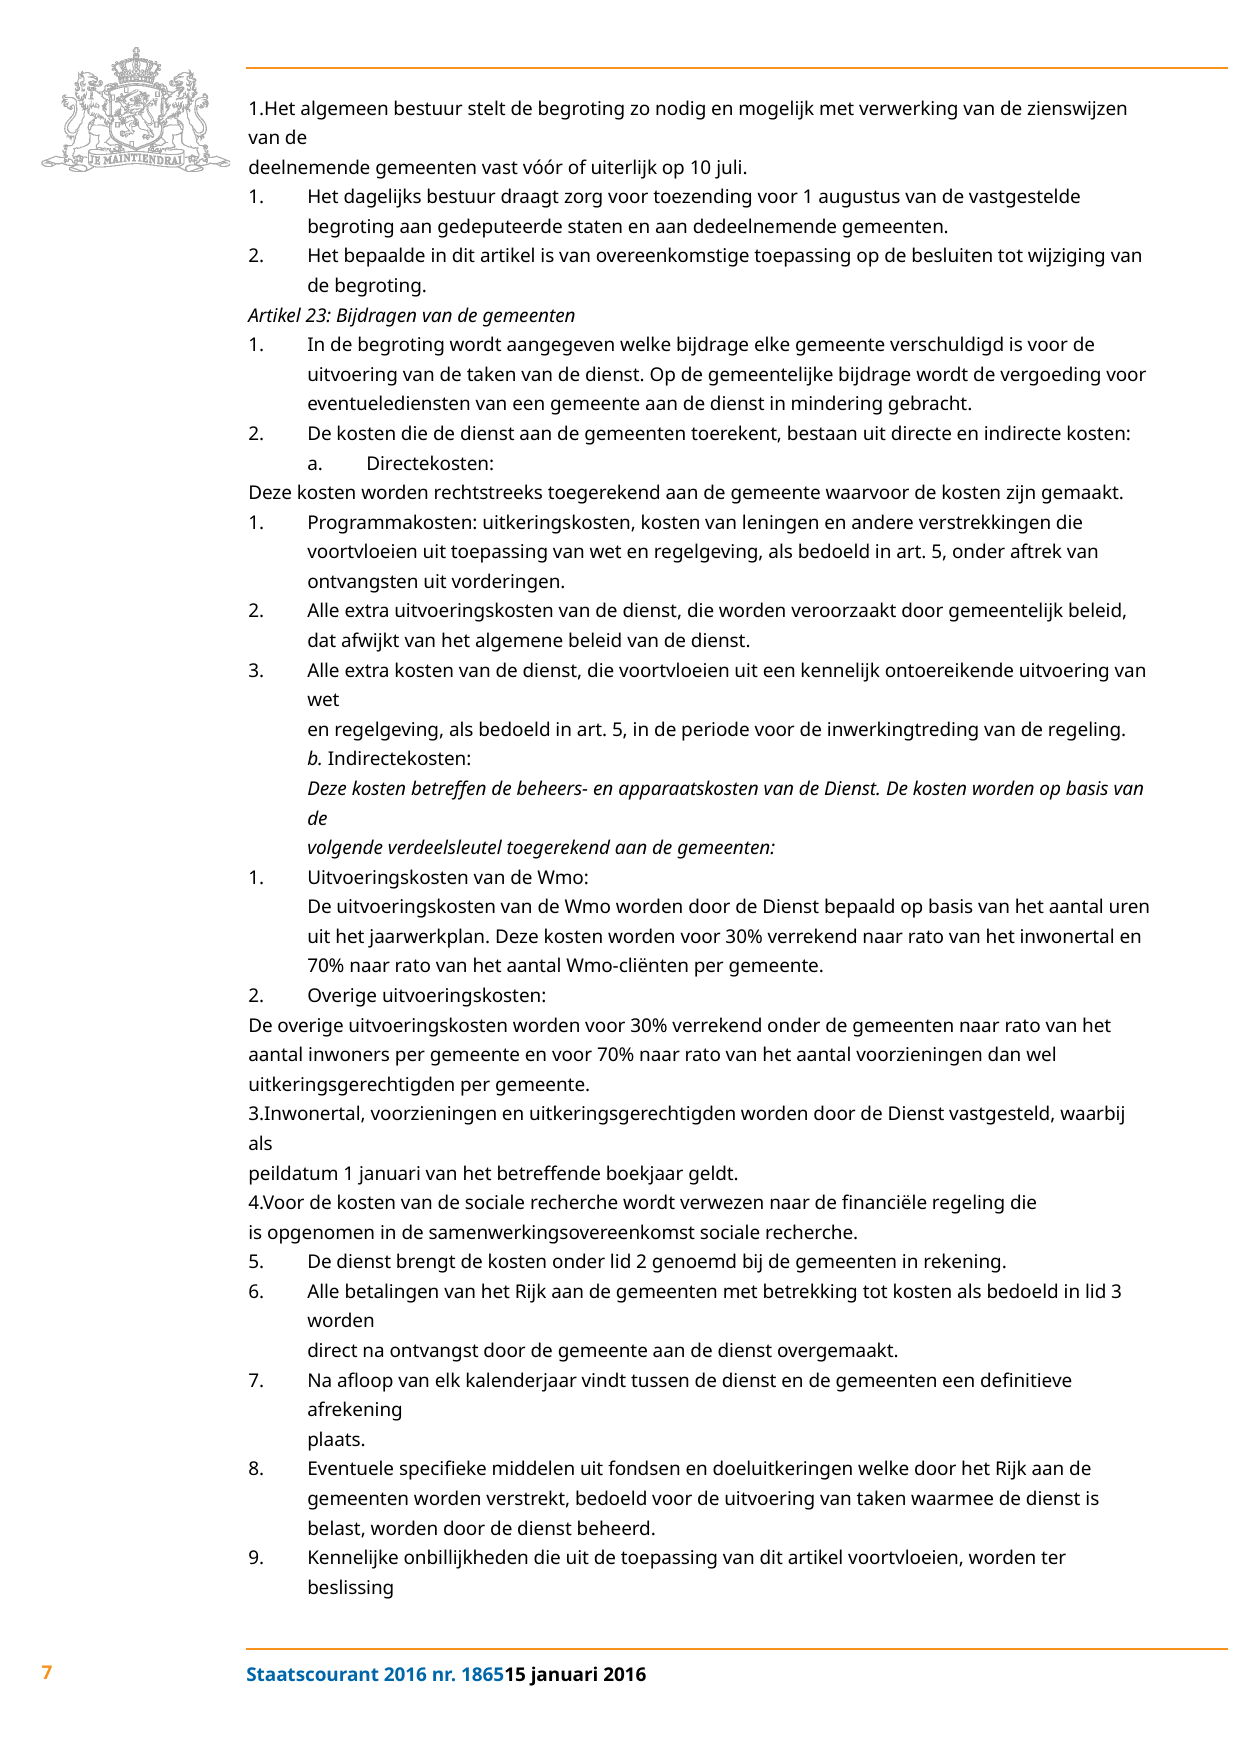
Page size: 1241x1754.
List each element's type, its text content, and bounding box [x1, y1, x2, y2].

list uit het jaarwerkplan. Deze kosten worden voor 30% verrekend naar rato van het inwonertal en [248, 923, 1152, 949]
list 70% naar rato van het aantal Wmo-cliënten per gemeente. [248, 953, 1152, 978]
list De dienst brengt de kosten onder lid 2 genoemd bij de gemeenten in rekening. [248, 1248, 1152, 1274]
text deelnemende gemeenten vast vóór of uiterlijk op 10 juli. [248, 154, 1152, 180]
list direct na ontvangst door de gemeente aan de dienst overgemaakt. [248, 1337, 1152, 1363]
list In de begroting wordt aangegeven welke bijdrage elke gemeente verschuldigd is voor de uitvoering van de taken van de dienst. Op de gemeentelijke bijdrage wordt de vergoeding voor eventuelediensten van een gemeente aan de dienst in mindering gebracht. [248, 331, 1152, 416]
list Kennelijke onbillijkheden die uit de toepassing van dit artikel voortvloeien, worden ter beslissing [248, 1544, 1152, 1600]
list Het bepaalde in dit artikel is van overeenkomstige toepassing op de besluiten tot wijziging van de begroting. [248, 243, 1152, 298]
text 1.Het algemeen bestuur stelt de begroting zo nodig en mogelijk met verwerking van de zienswijzen van de [248, 95, 1152, 150]
list De uitvoeringskosten van de Wmo worden door de Dienst bepaald op basis van het aantal uren [248, 893, 1152, 919]
list b. Indirectekosten: [248, 746, 1152, 771]
list De kosten die de dienst aan de gemeenten toerekent, bestaan uit directe en indirecte kosten: [248, 420, 1152, 446]
list volgende verdeelsleutel toegerekend aan de gemeenten: [248, 834, 1152, 860]
list Directekosten: [307, 450, 1152, 476]
list Deze kosten betreffen de beheers- en apparaatskosten van de Dienst. De kosten worden op basis van de [248, 775, 1152, 831]
list Alle betalingen van het Rijk aan de gemeenten met betrekking tot kosten als bedoeld in lid 3 worden [248, 1278, 1152, 1333]
list plaats. [248, 1426, 1152, 1452]
list Overige uitvoeringskosten: [248, 982, 1152, 1008]
list Uitvoeringskosten van de Wmo: [248, 864, 1152, 890]
list Het dagelijks bestuur draagt zorg voor toezending voor 1 augustus van de vastgestelde begroting aan gedeputeerde staten en aan dedeelnemende gemeenten. [248, 183, 1152, 239]
text Deze kosten worden rechtstreeks toegerekend aan de gemeente waarvoor de kosten zijn gemaakt. [248, 479, 1152, 505]
text De overige uitvoeringskosten worden voor 30% verrekend onder de gemeenten naar rato van het aantal inwoners per gemeente en voor 70% naar rato van het aantal voorzieningen dan wel uitkeringsgerechtigden per gemeente. [248, 1012, 1152, 1097]
text is opgenomen in de samenwerkingsovereenkomst sociale recherche. [248, 1219, 1152, 1245]
list en regelgeving, als bedoeld in art. 5, in de periode voor de inwerkingtreding van de regeling. [248, 716, 1152, 742]
text 4.Voor de kosten van de sociale recherche wordt verwezen naar de financiële regeling die [248, 1189, 1152, 1215]
text 3.Inwonertal, voorzieningen en uitkeringsgerechtigden worden door de Dienst vastgesteld, waarbij als [248, 1101, 1152, 1156]
list Na afloop van elk kalenderjaar vindt tussen de dienst en de gemeenten een definitieve afrekening [248, 1367, 1152, 1422]
text Artikel 23: Bijdragen van de gemeenten [248, 302, 1152, 328]
list Eventuele specifieke middelen uit fondsen en doeluitkeringen welke door het Rijk aan de gemeenten worden verstrekt, bedoeld voor de uitvoering van taken waarmee de dienst is belast, worden door de dienst beheerd. [248, 1456, 1152, 1541]
list Programmakosten: uitkeringskosten, kosten van leningen en andere verstrekkingen die voortvloeien uit toepassing van wet en regelgeving, als bedoeld in art. 5, onder aftrek van ontvangsten uit vorderingen. [248, 509, 1152, 594]
text peildatum 1 januari van het betreffende boekjaar geldt. [248, 1160, 1152, 1186]
list Alle extra kosten van de dienst, die voortvloeien uit een kennelijk ontoereikende uitvoering van wet [248, 657, 1152, 712]
list Alle extra uitvoeringskosten van de dienst, die worden veroorzaakt door gemeentelijk beleid, dat afwijkt van het algemene beleid van de dienst. [248, 598, 1152, 653]
picture [41, 47, 231, 172]
